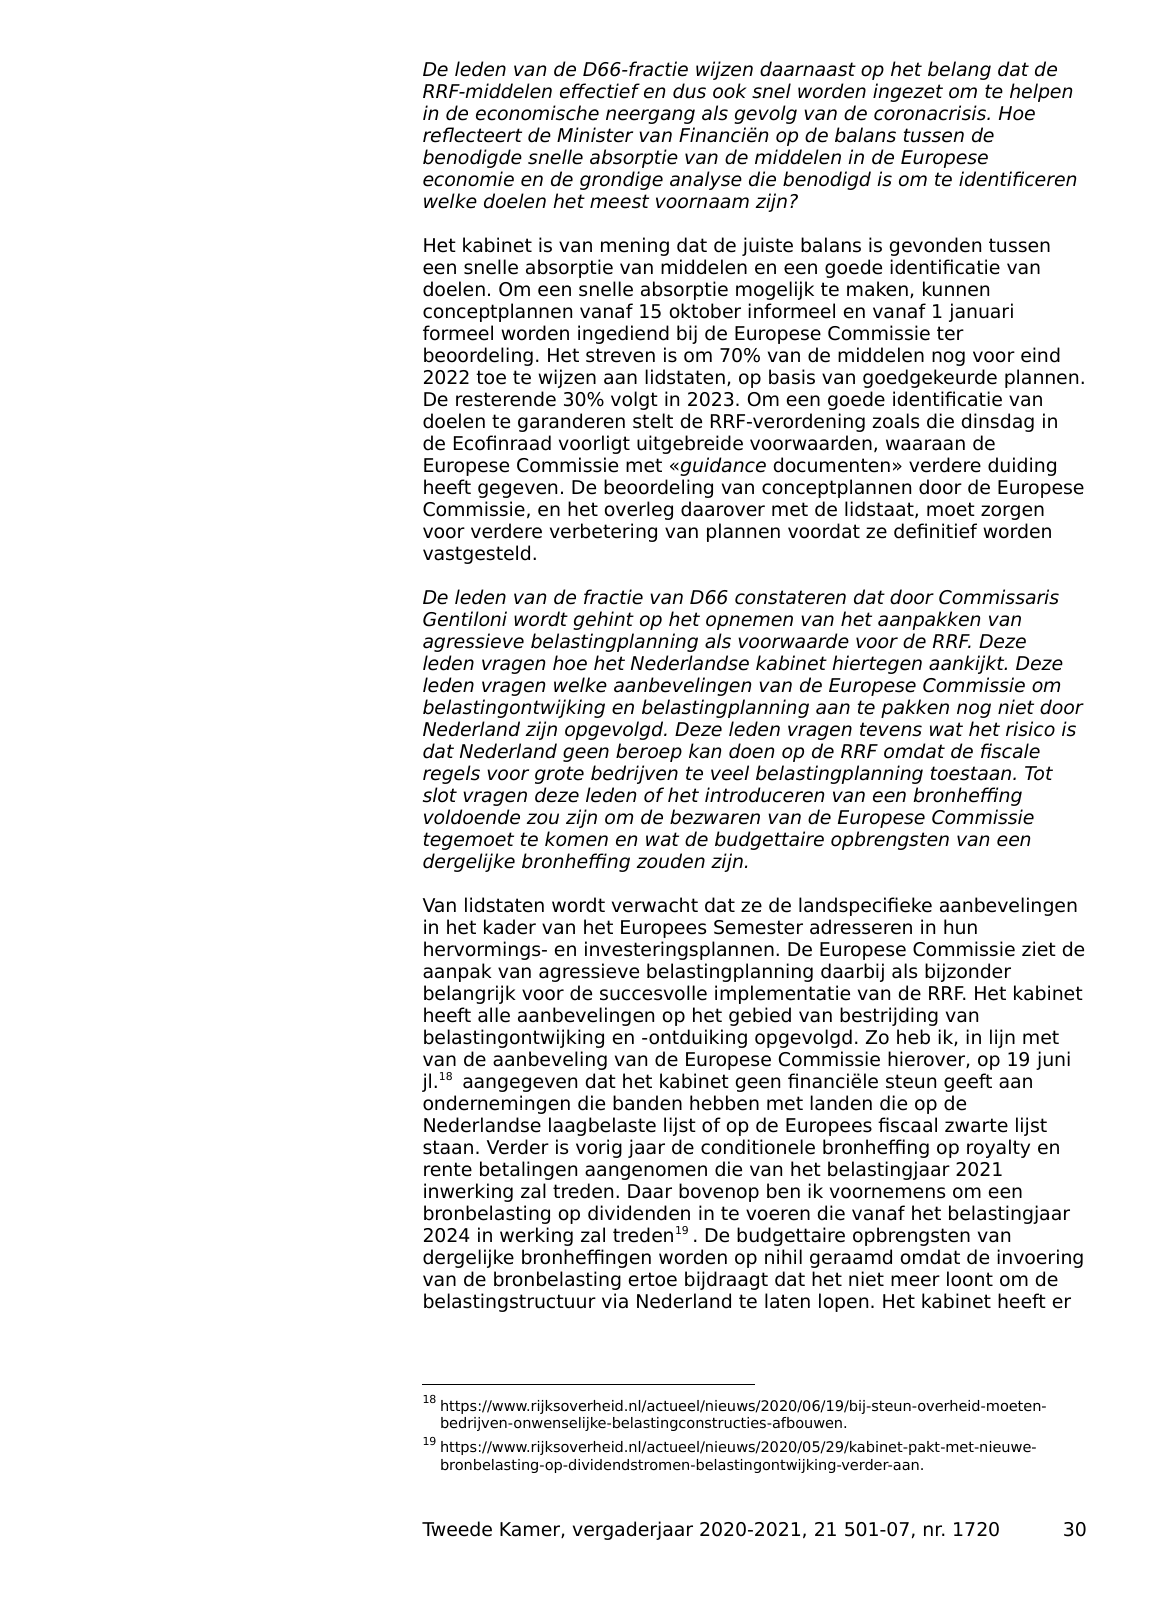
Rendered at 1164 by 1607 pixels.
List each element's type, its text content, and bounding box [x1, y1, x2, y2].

text https://www.rijksoverheid.nl/actueel/nieuws/2020/05/29/kabinet-pakt-met-nieuwe-bronbelasting-op-dividendstromen-belastingontwijking-verder-aan. [422, 1435, 1087, 1474]
text De leden van de D66-fractie wijzen daarnaast op het belang dat de RRF-middelen effectief en dus ook snel worden ingezet om te helpen in de economische neergang als gevolg van de coronacrisis. Hoe reflecteert de Minister van Financiën op de balans tussen de benodigde snelle absorptie van de middelen in de Europese economie en de grondige analyse die benodigd is om te identificeren welke doelen het meest voornaam zijn? [422, 59, 1087, 213]
text Van lidstaten wordt verwacht dat ze de landspecifieke aanbevelingen in het kader van het Europees Semester adresseren in hun hervormings- en investeringsplannen. De Europese Commissie ziet de aanpak van agressieve belastingplanning daarbij als bijzonder belangrijk voor de succesvolle implementatie van de RRF. Het kabinet heeft alle aanbevelingen op het gebied van bestrijding van belastingontwijking en -ontduiking opgevolgd. Zo heb ik, in lijn met van de aanbeveling van de Europese Commissie hierover, op 19 juni jl. aangegeven dat het kabinet geen financiële steun geeft aan ondernemingen die banden hebben met landen die op de Nederlandse laagbelaste lijst of op de Europees fiscaal zwarte lijst staan. Verder is vorig jaar de conditionele bronheffing op royalty en rente betalingen aangenomen die van het belastingjaar 2021 inwerking zal treden. Daar bovenop ben ik voornemens om een bronbelasting op dividenden in te voeren die vanaf het belastingjaar 2024 in werking zal treden. De budgettaire opbrengsten van dergelijke bronheffingen worden op nihil geraamd omdat de invoering van de bronbelasting ertoe bijdraagt dat het niet meer loont om de belastingstructuur via Nederland te laten lopen. Het kabinet heeft er [422, 895, 1087, 1312]
text https://www.rijksoverheid.nl/actueel/nieuws/2020/06/19/bij-steun-overheid-moeten-bedrijven-onwenselijke-belastingconstructies-afbouwen. [422, 1393, 1087, 1432]
text De leden van de fractie van D66 constateren dat door Commissaris Gentiloni wordt gehint op het opnemen van het aanpakken van agressieve belastingplanning als voorwaarde voor de RRF. Deze leden vragen hoe het Nederlandse kabinet hiertegen aankijkt. Deze leden vragen welke aanbevelingen van de Europese Commissie om belastingontwijking en belastingplanning aan te pakken nog niet door Nederland zijn opgevolgd. Deze leden vragen tevens wat het risico is dat Nederland geen beroep kan doen op de RRF omdat de fiscale regels voor grote bedrijven te veel belastingplanning toestaan. Tot slot vragen deze leden of het introduceren van een bronheffing voldoende zou zijn om de bezwaren van de Europese Commissie tegemoet te komen en wat de budgettaire opbrengsten van een dergelijke bronheffing zouden zijn. [422, 587, 1087, 873]
text Het kabinet is van mening dat de juiste balans is gevonden tussen een snelle absorptie van middelen en een goede identificatie van doelen. Om een snelle absorptie mogelijk te maken, kunnen conceptplannen vanaf 15 oktober informeel en vanaf 1 januari formeel worden ingediend bij de Europese Commissie ter beoordeling. Het streven is om 70% van de middelen nog voor eind 2022 toe te wijzen aan lidstaten, op basis van goedgekeurde plannen. De resterende 30% volgt in 2023. Om een goede identificatie van doelen te garanderen stelt de RRF-verordening zoals die dinsdag in de Ecofinraad voorligt uitgebreide voorwaarden, waaraan de Europese Commissie met «guidance documenten» verdere duiding heeft gegeven. De beoordeling van conceptplannen door de Europese Commissie, en het overleg daarover met de lidstaat, moet zorgen voor verdere verbetering van plannen voordat ze definitief worden vastgesteld. [422, 235, 1087, 565]
